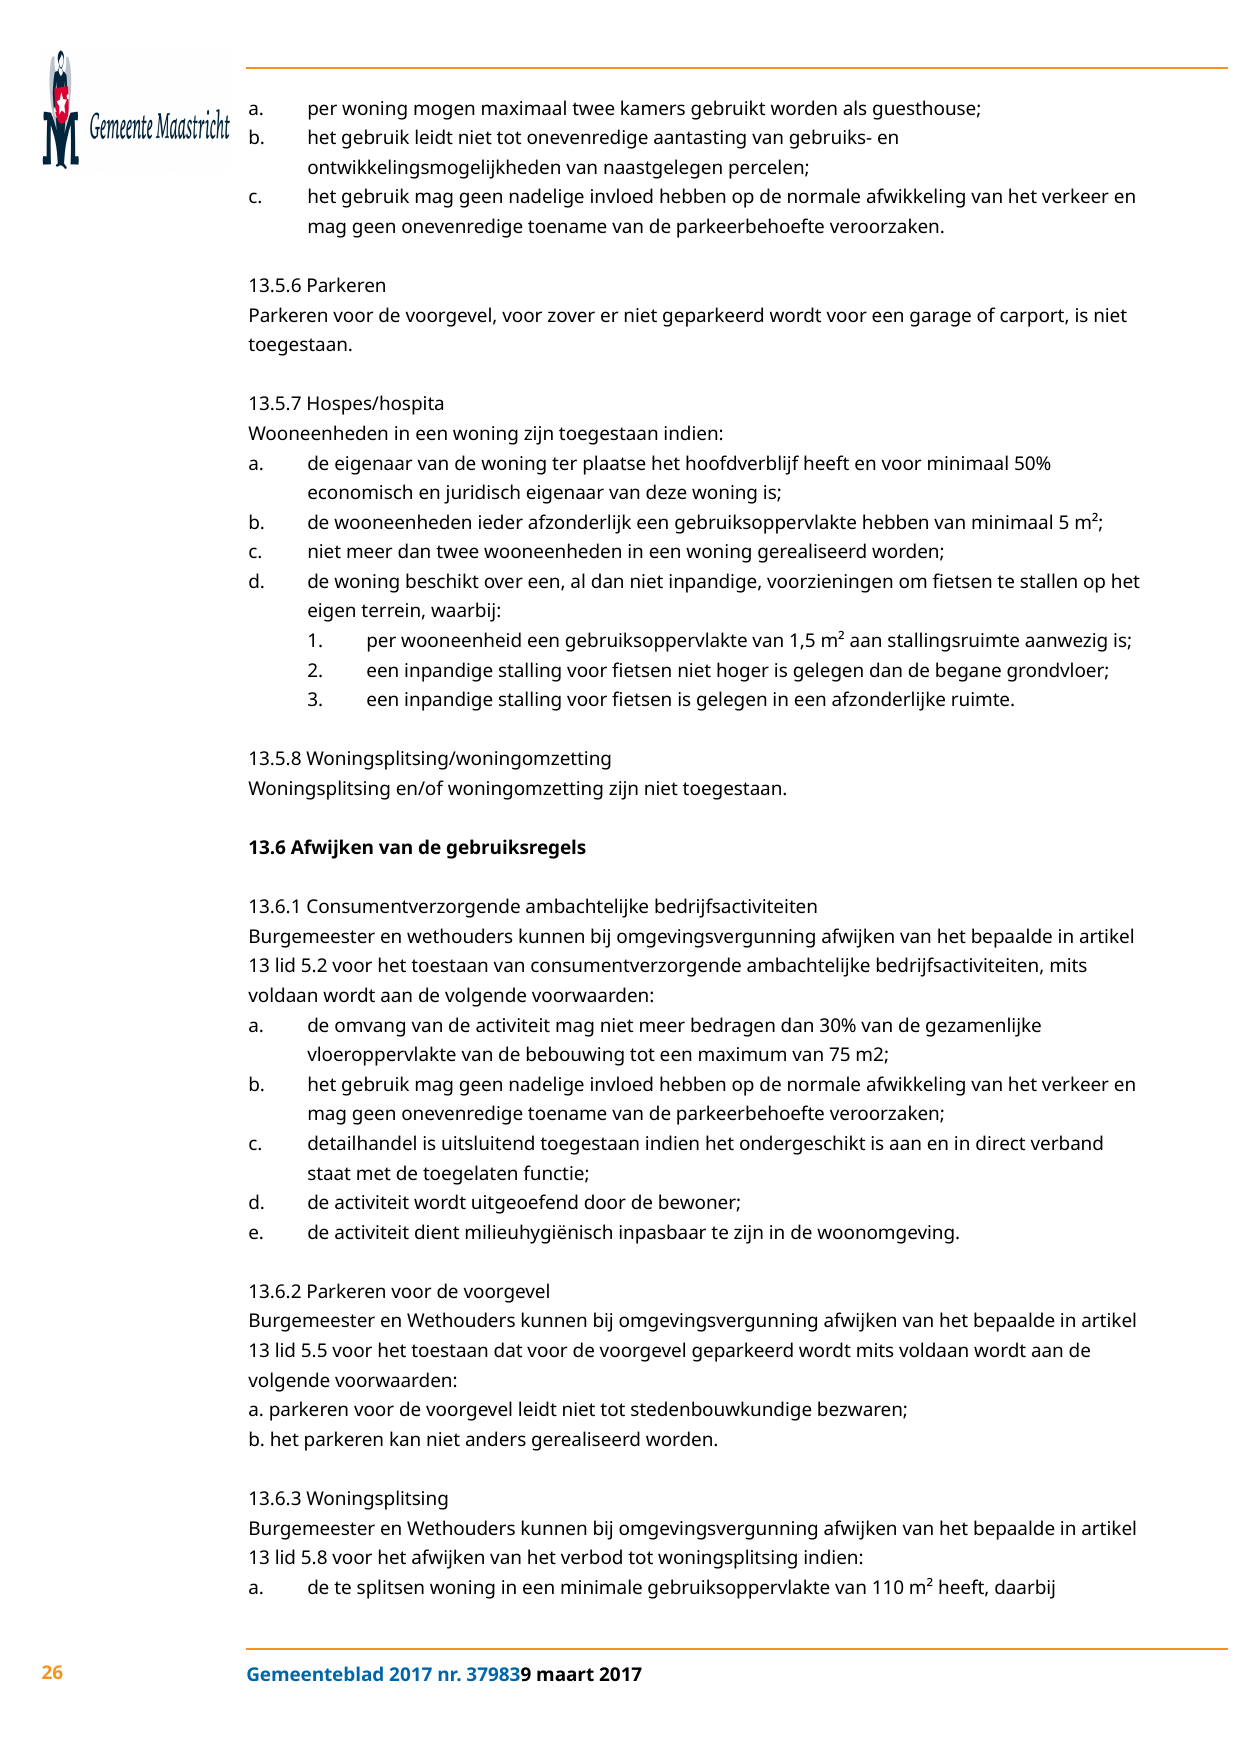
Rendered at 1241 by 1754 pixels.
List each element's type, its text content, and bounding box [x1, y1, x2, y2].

list een inpandige stalling voor fietsen is gelegen in een afzonderlijke ruimte. [307, 686, 1152, 712]
text 13.6.1 Consumentverzorgende ambachtelijke bedrijfsactiviteiten [248, 893, 1152, 919]
list het gebruik mag geen nadelige invloed hebben op de normale afwikkeling van het verkeer en mag geen onevenredige toename van de parkeerbehoefte veroorzaken. [248, 183, 1152, 239]
text 13.6 Afwijken van de gebruiksregels [248, 834, 1152, 860]
list de wooneenheden ieder afzonderlijk een gebruiksoppervlakte hebben van minimaal 5 m²; [248, 509, 1152, 535]
text 13.5.6 Parkeren [248, 272, 1152, 298]
text 13.5.8 Woningsplitsing/woningomzetting [248, 746, 1152, 771]
text Woningsplitsing en/of woningomzetting zijn niet toegestaan. [248, 775, 1152, 801]
text 13.6.2 Parkeren voor de voorgevel [248, 1278, 1152, 1304]
text Wooneenheden in een woning zijn toegestaan indien: [248, 420, 1152, 446]
list een inpandige stalling voor fietsen niet hoger is gelegen dan de begane grondvloer; [307, 657, 1152, 683]
text Parkeren voor de voorgevel, voor zover er niet geparkeerd wordt voor een garage of carport, is niet toegestaan. [248, 302, 1152, 357]
text 13.5.7 Hospes/hospita [248, 391, 1152, 416]
list detailhandel is uitsluitend toegestaan indien het ondergeschikt is aan en in direct verband staat met de toegelaten functie; [248, 1130, 1152, 1186]
list niet meer dan twee wooneenheden in een woning gerealiseerd worden; [248, 538, 1152, 564]
text b. het parkeren kan niet anders gerealiseerd worden. [248, 1426, 1152, 1452]
text a. parkeren voor de voorgevel leidt niet tot stedenbouwkundige bezwaren; [248, 1396, 1152, 1422]
list per wooneenheid een gebruiksoppervlakte van 1,5 m² aan stallingsruimte aanwezig is; [307, 627, 1152, 653]
list de woning beschikt over een, al dan niet inpandige, voorzieningen om fietsen te stallen op het eigen terrein, waarbij: [248, 568, 1152, 623]
list per woning mogen maximaal twee kamers gebruikt worden als guesthouse; [248, 95, 1152, 121]
list de eigenaar van de woning ter plaatse het hoofdverblijf heeft en voor minimaal 50% economisch en juridisch eigenaar van deze woning is; [248, 450, 1152, 505]
list de activiteit dient milieuhygiënisch inpasbaar te zijn in de woonomgeving. [248, 1219, 1152, 1245]
text Burgemeester en Wethouders kunnen bij omgevingsvergunning afwijken van het bepaalde in artikel 13 lid 5.8 voor het afwijken van het verbod tot woningsplitsing indien: [248, 1515, 1152, 1570]
list het gebruik mag geen nadelige invloed hebben op de normale afwikkeling van het verkeer en mag geen onevenredige toename van de parkeerbehoefte veroorzaken; [248, 1071, 1152, 1126]
text 13.6.3 Woningsplitsing [248, 1485, 1152, 1511]
text Burgemeester en Wethouders kunnen bij omgevingsvergunning afwijken van het bepaalde in artikel 13 lid 5.5 voor het toestaan dat voor de voorgevel geparkeerd wordt mits voldaan wordt aan de volgende voorwaarden: [248, 1308, 1152, 1393]
list de omvang van de activiteit mag niet meer bedragen dan 30% van de gezamenlijke vloeroppervlakte van de bebouwing tot een maximum van 75 m2; [248, 1012, 1152, 1067]
text Burgemeester en wethouders kunnen bij omgevingsvergunning afwijken van het bepaalde in artikel 13 lid 5.2 voor het toestaan van consumentverzorgende ambachtelijke bedrijfsactiviteiten, mits voldaan wordt aan de volgende voorwaarden: [248, 923, 1152, 1008]
list de te splitsen woning in een minimale gebruiksoppervlakte van 110 m² heeft, daarbij [248, 1574, 1152, 1600]
list de activiteit wordt uitgeoefend door de bewoner; [248, 1189, 1152, 1215]
picture [41, 47, 231, 172]
list het gebruik leidt niet tot onevenredige aantasting van gebruiks- en ontwikkelingsmogelijkheden van naastgelegen percelen; [248, 124, 1152, 180]
